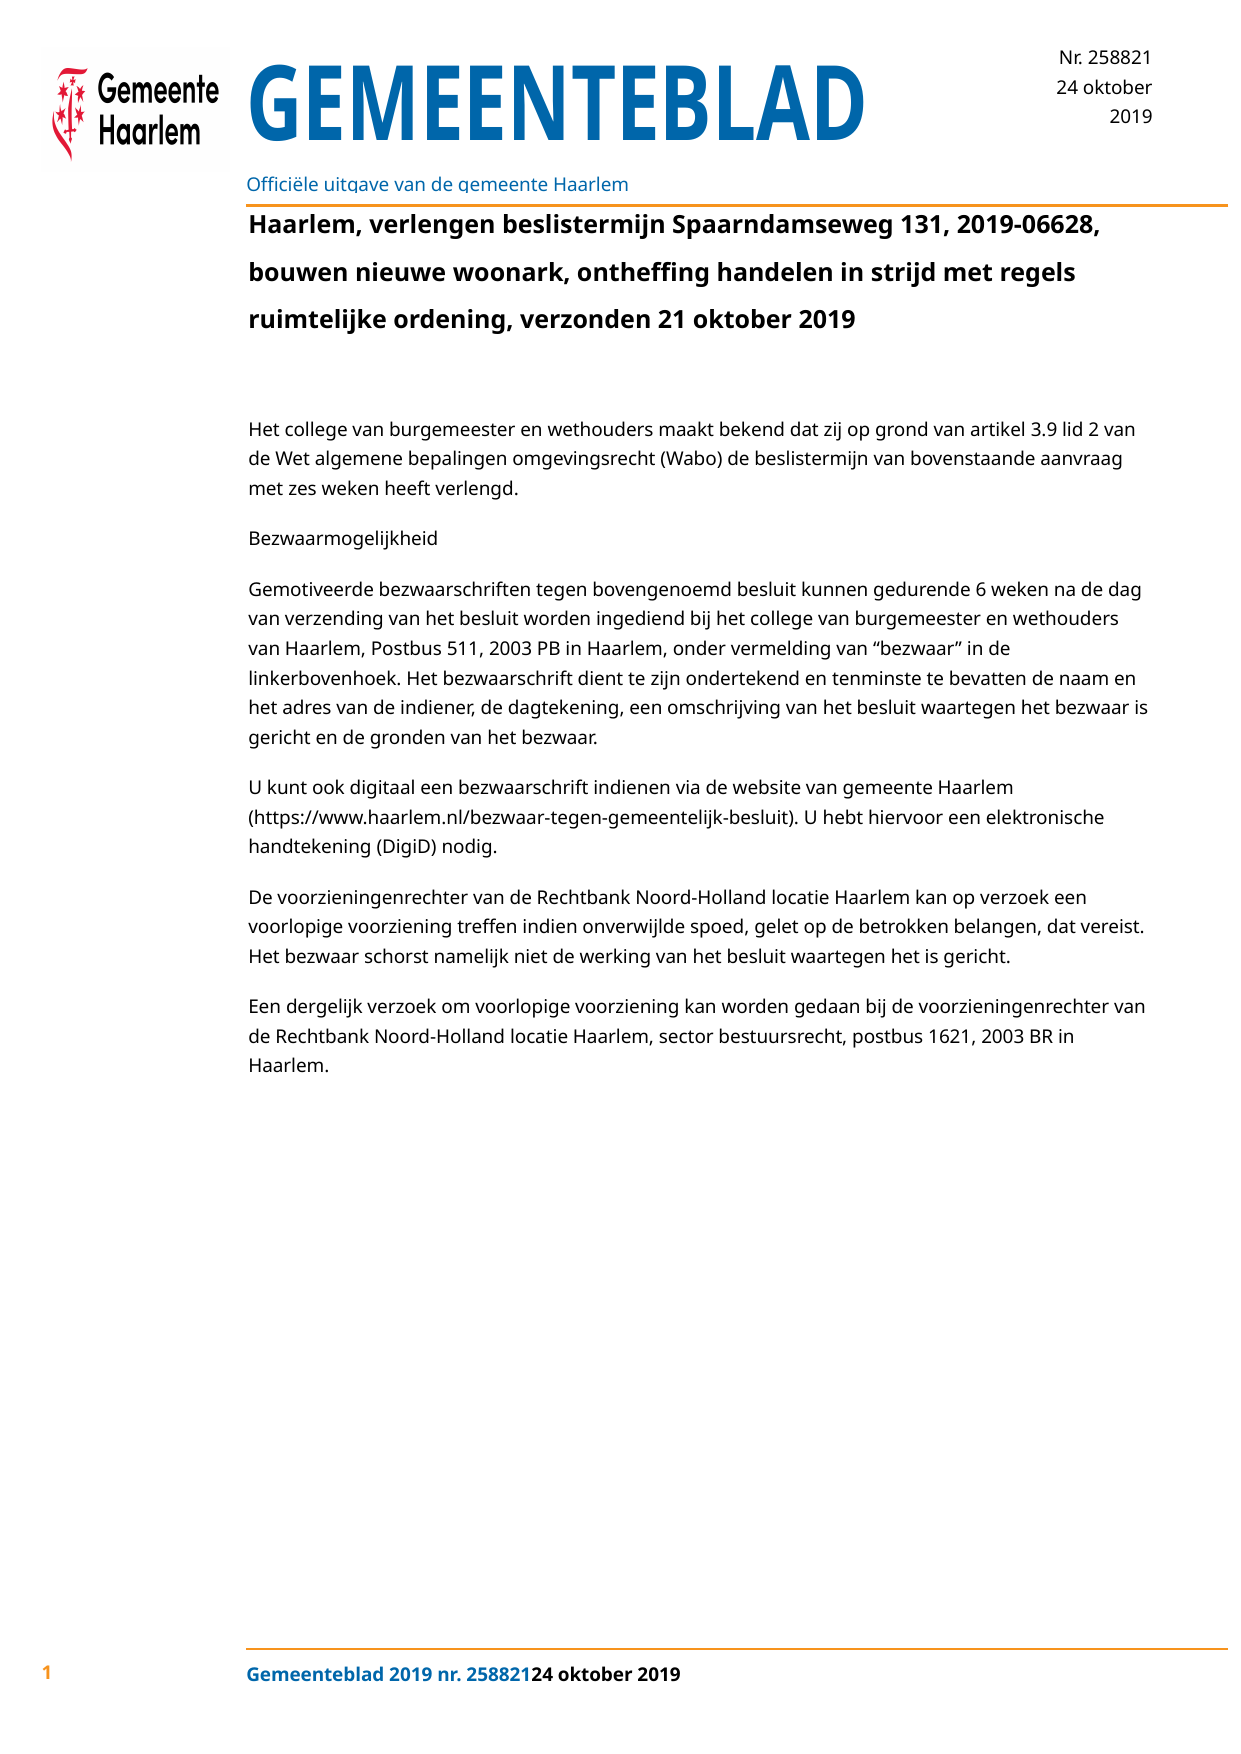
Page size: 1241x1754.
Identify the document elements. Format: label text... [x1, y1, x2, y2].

text Een dergelijk verzoek om voorlopige voorziening kan worden gedaan bij de voorzieningenrechter van de Rechtbank Noord-Holland locatie Haarlem, sector bestuursrecht, postbus 1621, 2003 BR in Haarlem. [248, 993, 1152, 1078]
text Haarlem, verlengen beslistermijn Spaarndamseweg 131, 2019-06628, bouwen nieuwe woonark, ontheffing handelen in strijd met regels ruimtelijke ordening, verzonden 21 oktober 2019 [248, 207, 1152, 336]
text Bezwaarmogelijkheid [248, 526, 1152, 551]
picture [41, 47, 231, 172]
text Het college van burgemeester en wethouders maakt bekend dat zij op grond van artikel 3.9 lid 2 van de Wet algemene bepalingen omgevingsrecht (Wabo) de beslistermijn van bovenstaande aanvraag met zes weken heeft verlengd. [248, 416, 1152, 501]
text U kunt ook digitaal een bezwaarschrift indienen via de website van gemeente Haarlem (https://www.haarlem.nl/bezwaar-tegen-gemeentelijk-besluit). U hebt hiervoor een elektronische handtekening (DigiD) nodig. [248, 774, 1152, 859]
text De voorzieningenrechter van de Rechtbank Noord-Holland locatie Haarlem kan op verzoek een voorlopige voorziening treffen indien onverwijlde spoed, gelet op de betrokken belangen, dat vereist. Het bezwaar schorst namelijk niet de werking van het besluit waartegen het is gericht. [248, 884, 1152, 969]
text Gemotiveerde bezwaarschriften tegen bovengenoemd besluit kunnen gedurende 6 weken na de dag van verzending van het besluit worden ingediend bij het college van burgemeester en wethouders van Haarlem, Postbus 511, 2003 PB in Haarlem, onder vermelding van “bezwaar” in de linkerbovenhoek. Het bezwaarschrift dient te zijn ondertekend en tenminste te bevatten de naam en het adres van de indiener, de dagtekening, een omschrijving van het besluit waartegen het bezwaar is gericht en de gronden van het bezwaar. [248, 576, 1152, 749]
